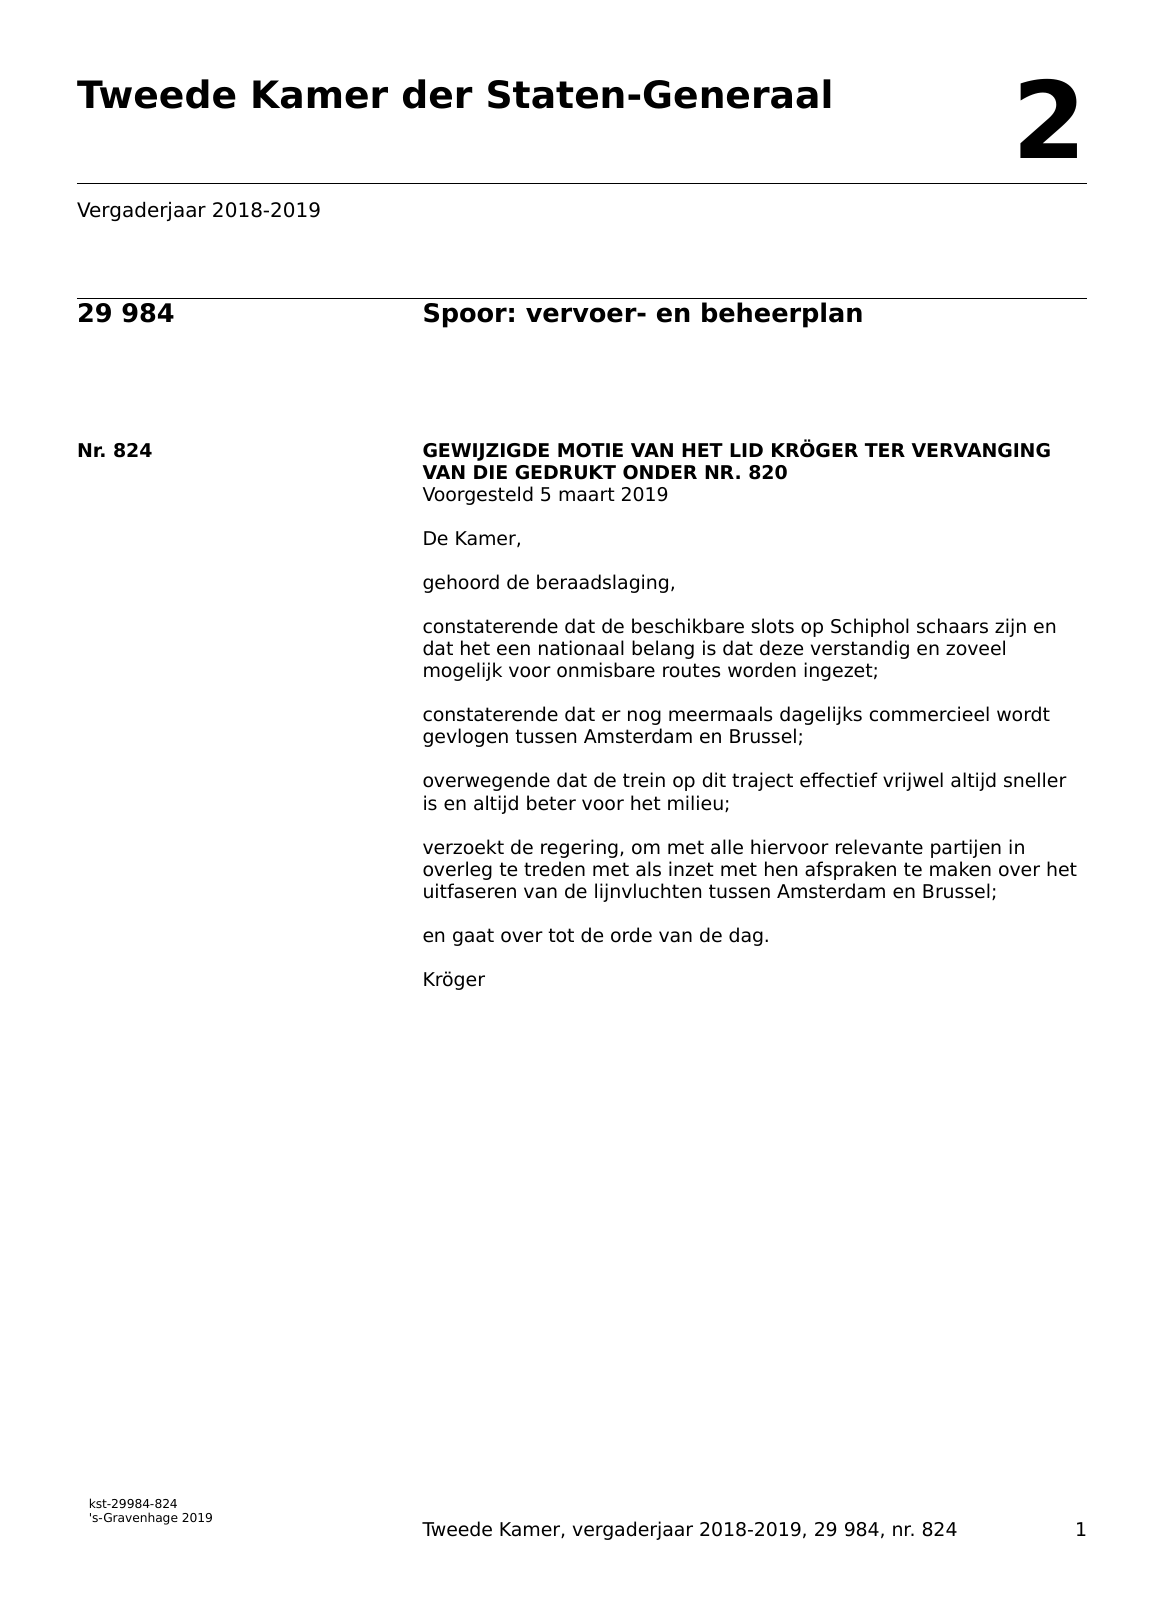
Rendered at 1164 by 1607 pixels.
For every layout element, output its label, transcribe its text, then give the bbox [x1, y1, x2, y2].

text constaterende dat de beschikbare slots op Schiphol schaars zijn en dat het een nationaal belang is dat deze verstandig en zoveel mogelijk voor onmisbare routes worden ingezet; [422, 616, 1087, 682]
text De Kamer, [422, 528, 1087, 550]
text Voorgesteld 5 maart 2019 [422, 484, 1087, 506]
text gehoord de beraadslaging, [422, 572, 1087, 594]
subtitle Nr. 824 GEWIJZIGDE MOTIE VAN HET LID KRÖGER TER VERVANGING VAN DIE GEDRUKT ONDER NR. 820 [77, 440, 1087, 484]
text kst-29984-824 [88, 1497, 323, 1511]
table_cell Vergaderjaar 2018-2019 [77, 184, 1087, 298]
subtitle 29 984 Spoor: vervoer- en beheerplan [77, 299, 1087, 329]
text overwegende dat de trein op dit traject effectief vrijwel altijd sneller is en altijd beter voor het milieu; [422, 770, 1087, 814]
text en gaat over tot de orde van de dag. [422, 925, 1087, 947]
table_header Tweede Kamer der Staten-Generaal [77, 59, 886, 183]
table_header 2 [886, 59, 1087, 183]
text Kröger [422, 969, 1087, 991]
text verzoekt de regering, om met alle hiervoor relevante partijen in overleg te treden met als inzet met hen afspraken te maken over het uitfaseren van de lijnvluchten tussen Amsterdam en Brussel; [422, 837, 1087, 902]
text constaterende dat er nog meermaals dagelijks commercieel wordt gevlogen tussen Amsterdam en Brussel; [422, 704, 1087, 748]
text 's-Gravenhage 2019 [88, 1511, 323, 1525]
